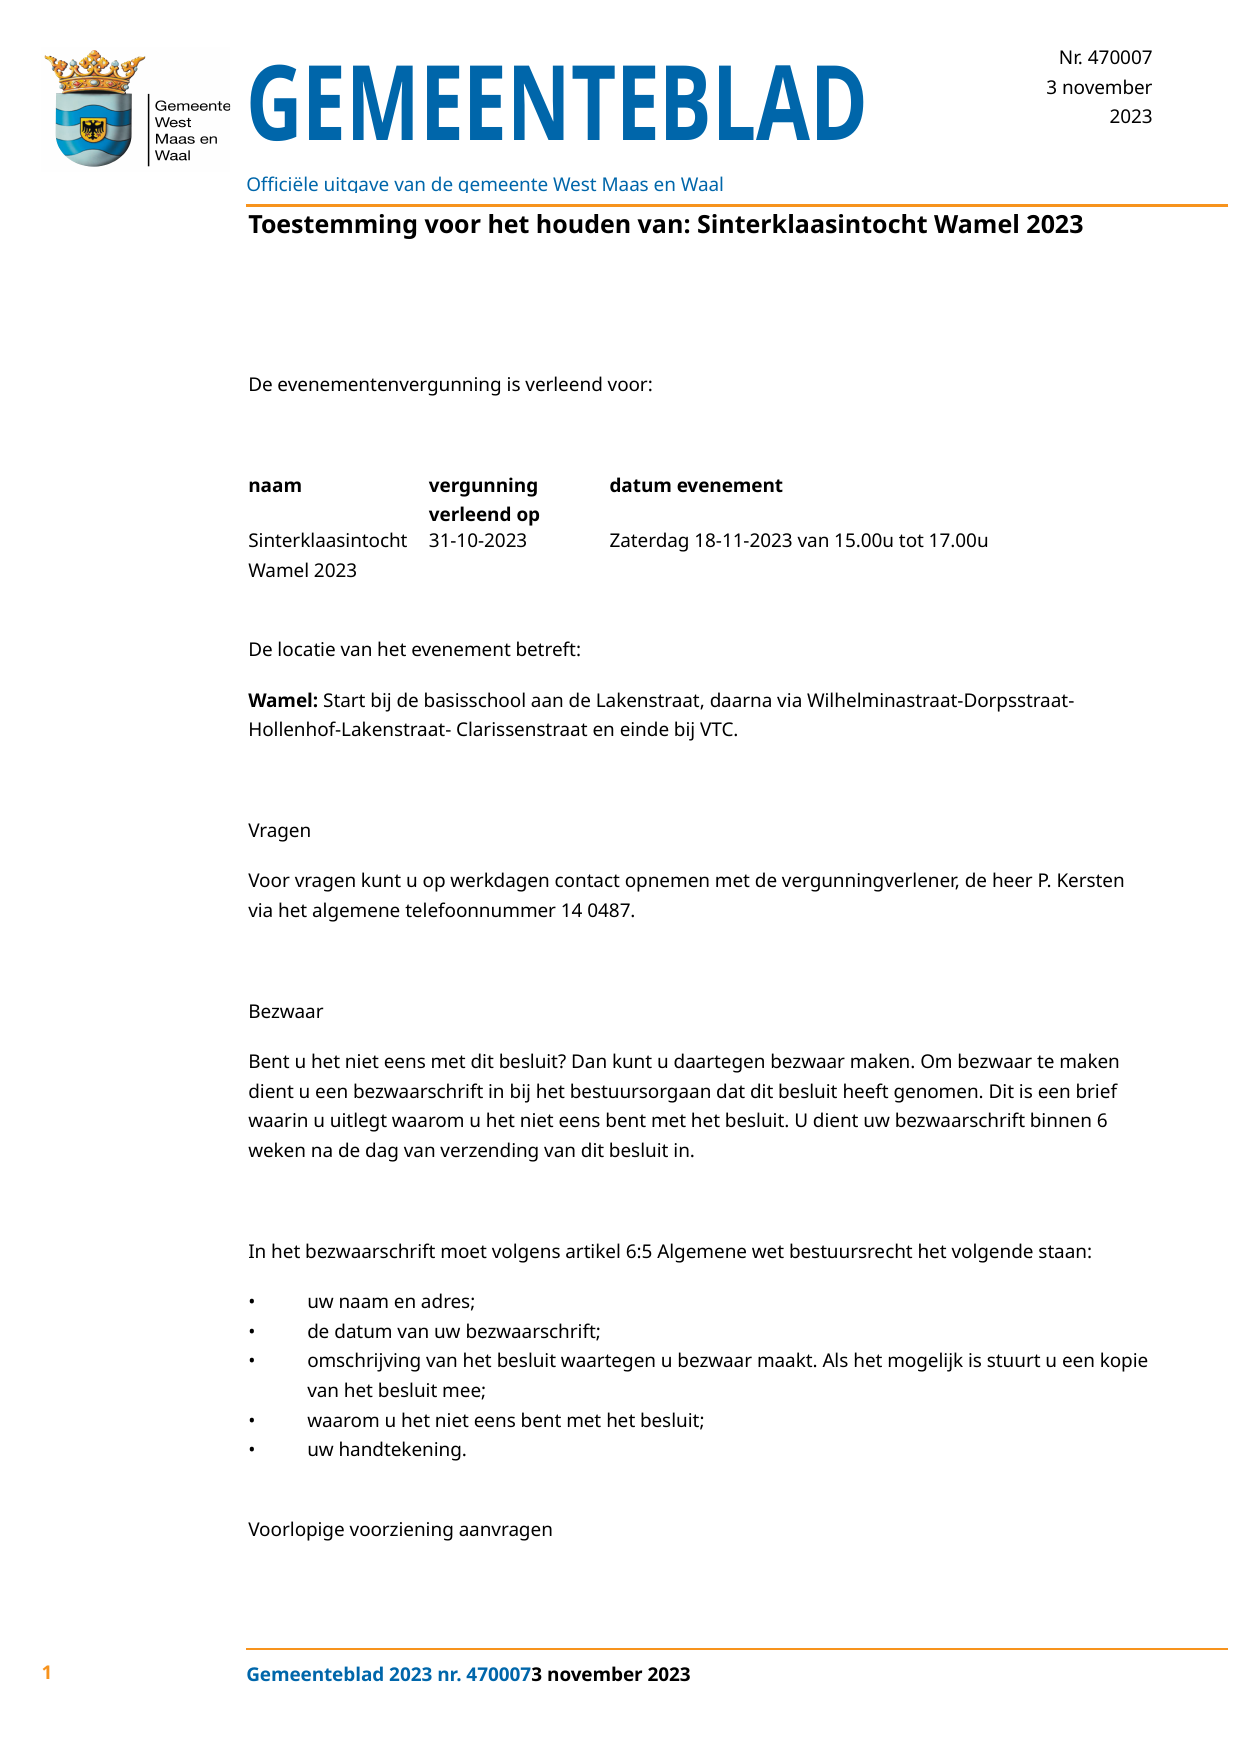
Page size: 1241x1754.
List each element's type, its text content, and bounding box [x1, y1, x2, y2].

list uw naam en adres; [248, 1288, 1152, 1314]
table_cell Sinterklaasintocht Wamel 2023 [248, 528, 429, 583]
table_header vergunning verleend op [429, 472, 609, 527]
table_cell 31-10-2023 [429, 528, 609, 583]
text Wamel: Start bij de basisschool aan de Lakenstraat, daarna via Wilhelminastraat-Dorpsstraat-Hollenhof-Lakenstraat- Clarissenstraat en einde bij VTC. [248, 687, 1152, 742]
list uw handtekening. [248, 1436, 1152, 1462]
list de datum van uw bezwaarschrift; [248, 1318, 1152, 1344]
table_cell Zaterdag 18-11-2023 van 15.00u tot 17.00u [609, 528, 1152, 583]
table_header datum evenement [609, 472, 1152, 527]
list omschrijving van het besluit waartegen u bezwaar maakt. Als het mogelijk is stuurt u een kopie van het besluit mee; [248, 1348, 1152, 1403]
text De evenementenvergunning is verleend voor: [248, 371, 1152, 397]
text De locatie van het evenement betreft: [248, 636, 1152, 662]
table_header naam [248, 472, 429, 527]
text Voor vragen kunt u op werkdagen contact opnemen met de vergunningverlener, de heer P. Kersten via het algemene telefoonnummer 14 0487. [248, 868, 1152, 923]
text Bent u het niet eens met dit besluit? Dan kunt u daartegen bezwaar maken. Om bezwaar te maken dient u een bezwaarschrift in bij het bestuursorgaan dat dit besluit heeft genomen. Dit is een brief waarin u uitlegt waarom u het niet eens bent met het besluit. U dient uw bezwaarschrift binnen 6 weken na de dag van verzending van dit besluit in. [248, 1048, 1152, 1163]
list waarom u het niet eens bent met het besluit; [248, 1407, 1152, 1432]
text Bezwaar [248, 998, 1152, 1024]
picture [41, 47, 231, 172]
text Toestemming voor het houden van: Sinterklaasintocht Wamel 2023 [248, 207, 1152, 241]
text Voorlopige voorziening aanvragen [248, 1516, 1152, 1542]
text In het bezwaarschrift moet volgens artikel 6:5 Algemene wet bestuursrecht het volgende staan: [248, 1238, 1152, 1264]
text Vragen [248, 817, 1152, 843]
